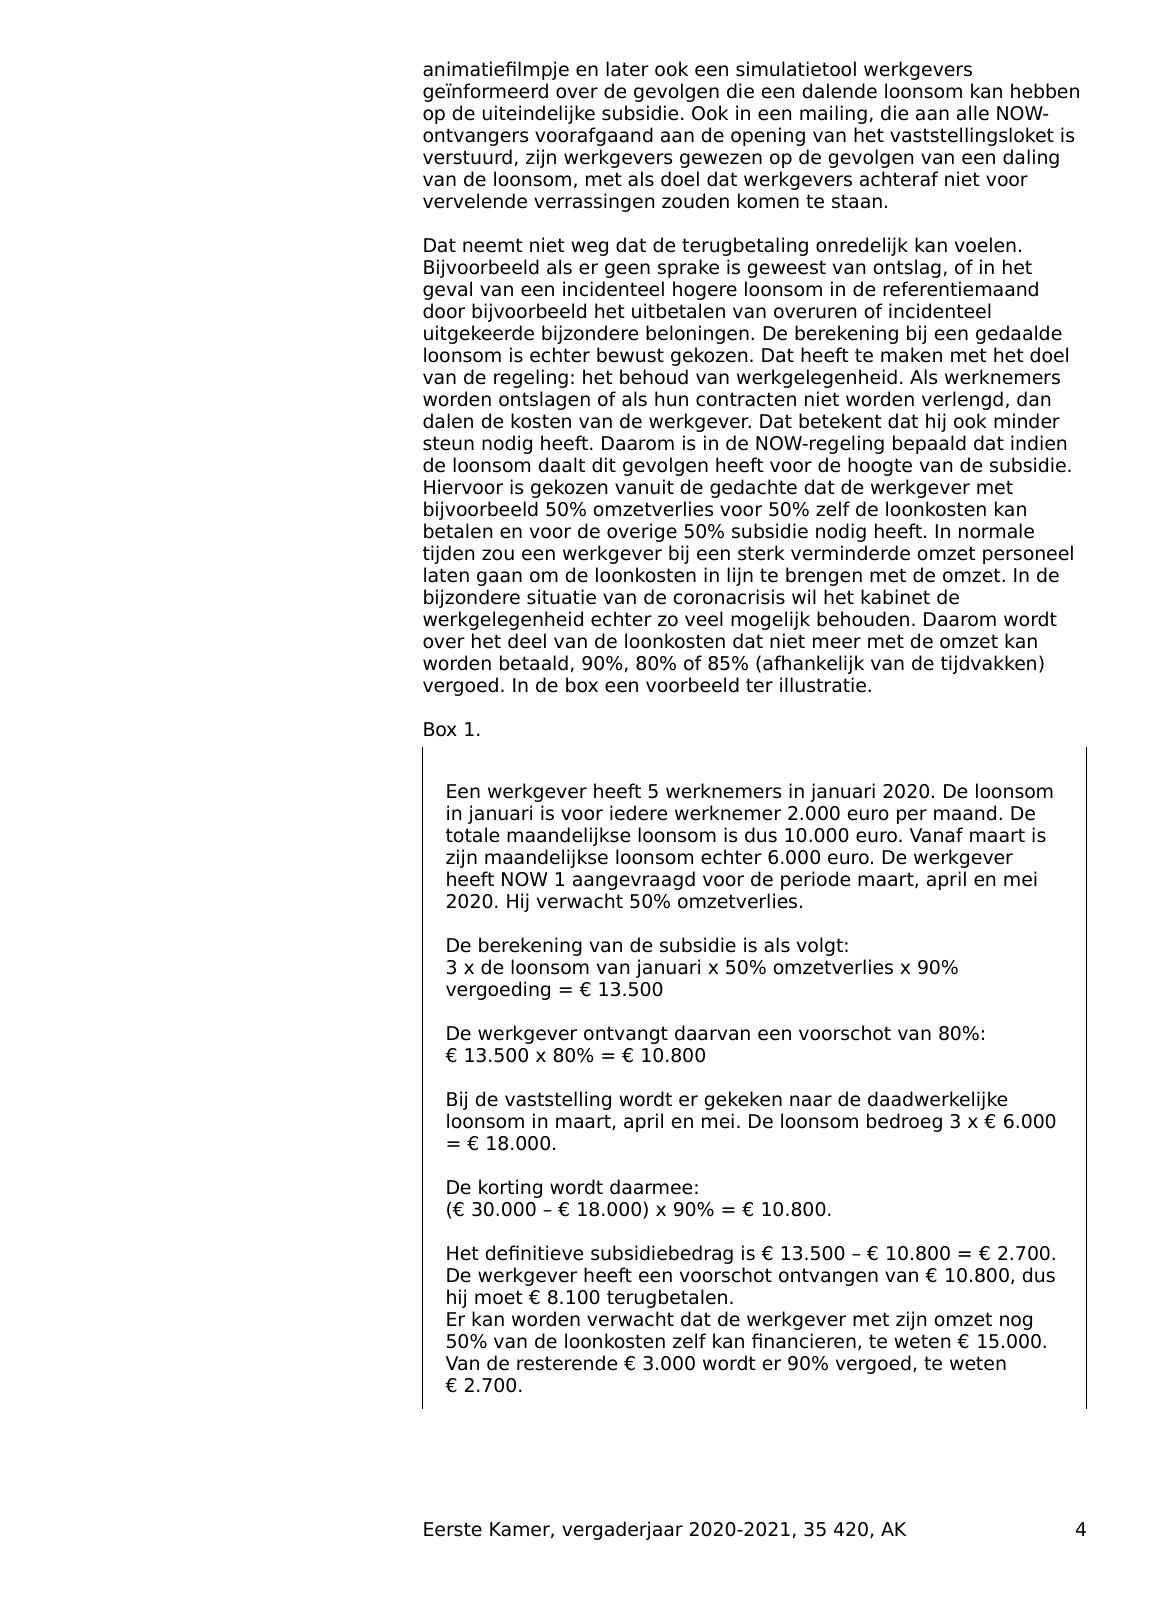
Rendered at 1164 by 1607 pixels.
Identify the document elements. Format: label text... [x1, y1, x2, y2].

text animatiefilmpje en later ook een simulatietool werkgevers geïnformeerd over de gevolgen die een dalende loonsom kan hebben op de uiteindelijke subsidie. Ook in een mailing, die aan alle NOW-ontvangers voorafgaand aan de opening van het vaststellingsloket is verstuurd, zijn werkgevers gewezen op de gevolgen van een daling van de loonsom, met als doel dat werkgevers achteraf niet voor vervelende verrassingen zouden komen te staan. [422, 59, 1087, 213]
table_header Een werkgever heeft 5 werknemers in januari 2020. De loonsom in januari is voor iedere werknemer 2.000 euro per maand. De totale maandelijkse loonsom is dus 10.000 euro. Vanaf maart is zijn maandelijkse loonsom echter 6.000 euro. De werkgever heeft NOW 1 aangevraagd voor de periode maart, april en mei 2020. Hij verwacht 50% omzetverlies. De berekening van de subsidie is als volgt: 3 x de loonsom van januari x 50% omzetverlies x 90% vergoeding = € 13.500 De werkgever ontvangt daarvan een voorschot van 80%: € 13.500 x 80% = € 10.800 Bij de vaststelling wordt er gekeken naar de daadwerkelijke loonsom in maart, april en mei. De loonsom bedroeg 3 x € 6.000 = € 18.000. De korting wordt daarmee: (€ 30.000 – € 18.000) x 90% = € 10.800. Het definitieve subsidiebedrag is € 13.500 – € 10.800 = € 2.700. De werkgever heeft een voorschot ontvangen van € 10.800, dus hij moet € 8.100 terugbetalen. Er kan worden verwacht dat de werkgever met zijn omzet nog 50% van de loonkosten zelf kan financieren, te weten € 15.000. Van de resterende € 3.000 wordt er 90% vergoed, te weten € 2.700. [423, 747, 1086, 1409]
text Hiervoor is gekozen vanuit de gedachte dat de werkgever met bijvoorbeeld 50% omzetverlies voor 50% zelf de loonkosten kan betalen en voor de overige 50% subsidie nodig heeft. In normale tijden zou een werkgever bij een sterk verminderde omzet personeel laten gaan om de loonkosten in lijn te brengen met de omzet. In de bijzondere situatie van de coronacrisis wil het kabinet de werkgelegenheid echter zo veel mogelijk behouden. Daarom wordt over het deel van de loonkosten dat niet meer met de omzet kan worden betaald, 90%, 80% of 85% (afhankelijk van de tijdvakken) vergoed. In de box een voorbeeld ter illustratie. [422, 477, 1087, 697]
text Box 1. [422, 719, 1087, 741]
text Dat neemt niet weg dat de terugbetaling onredelijk kan voelen. Bijvoorbeeld als er geen sprake is geweest van ontslag, of in het geval van een incidenteel hogere loonsom in de referentiemaand door bijvoorbeeld het uitbetalen van overuren of incidenteel uitgekeerde bijzondere beloningen. De berekening bij een gedaalde loonsom is echter bewust gekozen. Dat heeft te maken met het doel van de regeling: het behoud van werkgelegenheid. Als werknemers worden ontslagen of als hun contracten niet worden verlengd, dan dalen de kosten van de werkgever. Dat betekent dat hij ook minder steun nodig heeft. Daarom is in de NOW-regeling bepaald dat indien de loonsom daalt dit gevolgen heeft voor de hoogte van de subsidie. [422, 235, 1087, 477]
